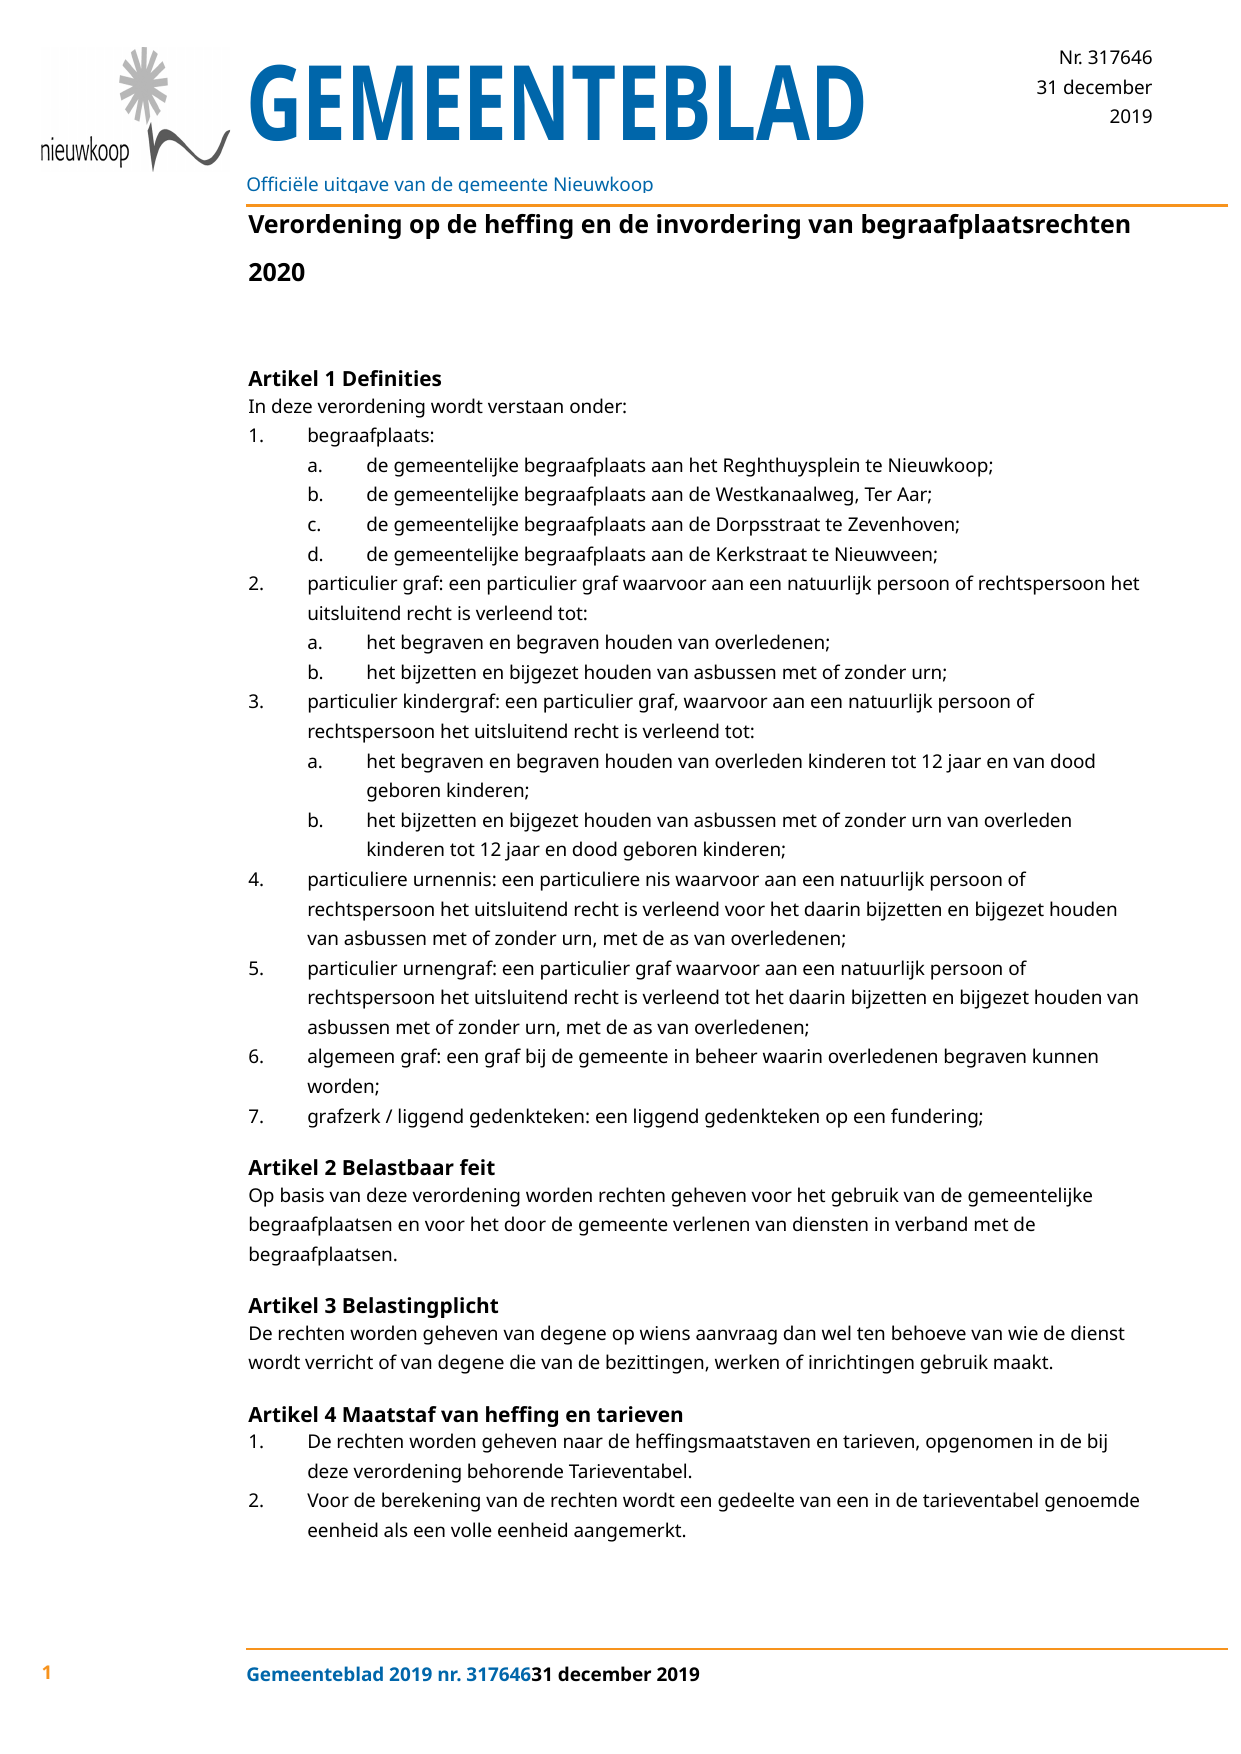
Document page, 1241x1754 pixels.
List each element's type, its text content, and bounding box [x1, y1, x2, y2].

list De rechten worden geheven naar de heffingsmaatstaven en tarieven, opgenomen in de bij deze verordening behorende Tarieventabel. [248, 1428, 1152, 1483]
text In deze verordening wordt verstaan onder: [248, 393, 1152, 419]
list het begraven en begraven houden van overleden kinderen tot 12 jaar en van dood geboren kinderen; [307, 748, 1152, 803]
text Verordening op de heffing en de invordering van begraafplaatsrechten 2020 [248, 207, 1152, 288]
text Artikel 3 Belastingplicht [248, 1291, 1152, 1320]
list particulier urnengraf: een particulier graf waarvoor aan een natuurlijk persoon of rechtspersoon het uitsluitend recht is verleend tot het daarin bijzetten en bijgezet houden van asbussen met of zonder urn, met de as van overledenen; [248, 955, 1152, 1040]
picture [41, 47, 231, 172]
list begraafplaats: [248, 422, 1152, 448]
text Artikel 4 Maatstaf van heffing en tarieven [248, 1400, 1152, 1428]
list het bijzetten en bijgezet houden van asbussen met of zonder urn; [307, 659, 1152, 685]
text Artikel 2 Belastbaar feit [248, 1153, 1152, 1182]
list Voor de berekening van de rechten wordt een gedeelte van een in de tarieventabel genoemde eenheid als een volle eenheid aangemerkt. [248, 1487, 1152, 1543]
text De rechten worden geheven van degene op wiens aanvraag dan wel ten behoeve van wie de dienst wordt verricht of van degene die van de bezittingen, werken of inrichtingen gebruik maakt. [248, 1320, 1152, 1375]
list het begraven en begraven houden van overledenen; [307, 629, 1152, 655]
list particulier graf: een particulier graf waarvoor aan een natuurlijk persoon of rechtspersoon het uitsluitend recht is verleend tot: [248, 570, 1152, 626]
list de gemeentelijke begraafplaats aan het Reghthuysplein te Nieuwkoop; [307, 452, 1152, 478]
list particuliere urnennis: een particuliere nis waarvoor aan een natuurlijk persoon of rechtspersoon het uitsluitend recht is verleend voor het daarin bijzetten en bijgezet houden van asbussen met of zonder urn, met de as van overledenen; [248, 866, 1152, 951]
text Artikel 1 Definities [248, 364, 1152, 393]
list particulier kindergraf: een particulier graf, waarvoor aan een natuurlijk persoon of rechtspersoon het uitsluitend recht is verleend tot: [248, 689, 1152, 744]
list grafzerk / liggend gedenkteken: een liggend gedenkteken op een fundering; [248, 1103, 1152, 1129]
list de gemeentelijke begraafplaats aan de Dorpsstraat te Zevenhoven; [307, 511, 1152, 537]
text Op basis van deze verordening worden rechten geheven voor het gebruik van de gemeentelijke begraafplaatsen en voor het door de gemeente verlenen van diensten in verband met de begraafplaatsen. [248, 1182, 1152, 1267]
list de gemeentelijke begraafplaats aan de Kerkstraat te Nieuwveen; [307, 541, 1152, 567]
list de gemeentelijke begraafplaats aan de Westkanaalweg, Ter Aar; [307, 482, 1152, 507]
list algemeen graf: een graf bij de gemeente in beheer waarin overledenen begraven kunnen worden; [248, 1044, 1152, 1099]
list het bijzetten en bijgezet houden van asbussen met of zonder urn van overleden kinderen tot 12 jaar en dood geboren kinderen; [307, 807, 1152, 862]
